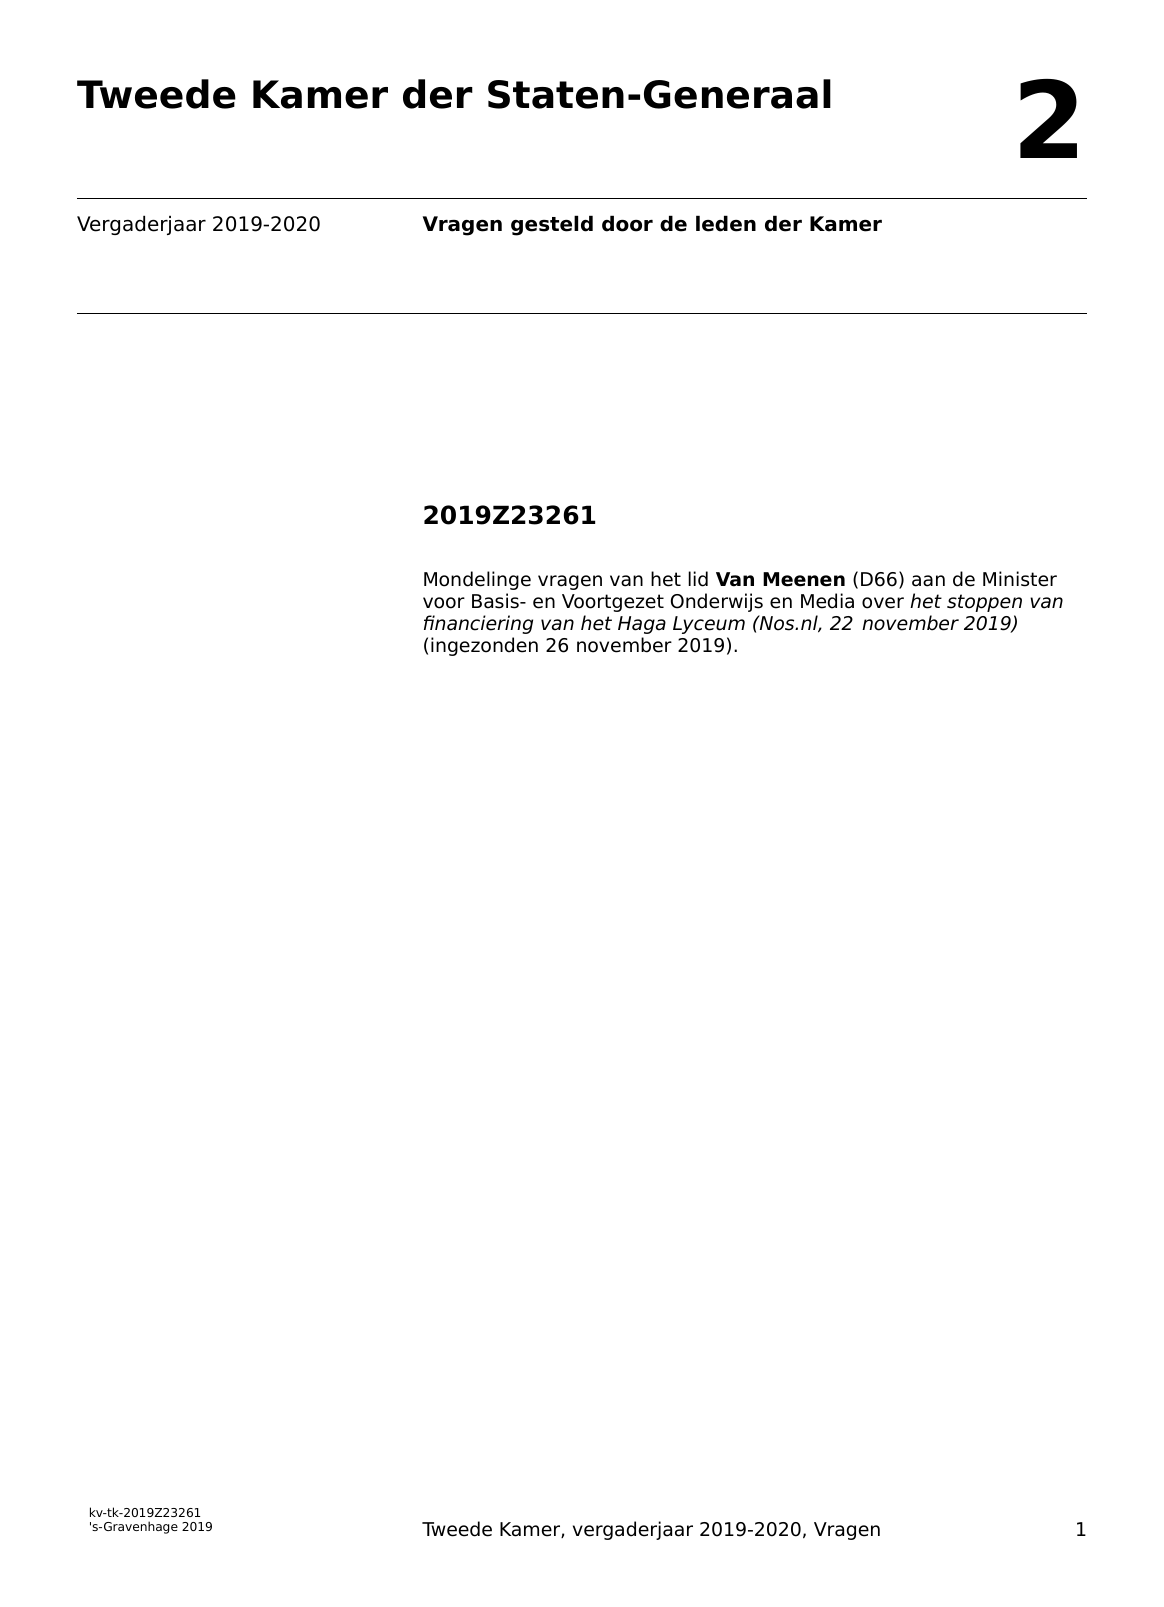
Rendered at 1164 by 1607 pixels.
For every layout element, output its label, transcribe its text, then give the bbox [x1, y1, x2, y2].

text Mondelinge vragen van het lid Van Meenen (D66) aan de Minister voor Basis- en Voortgezet Onderwijs en Media over het stoppen van financiering van het Haga Lyceum (Nos.nl, 22 november 2019) (ingezonden 26 november 2019). [422, 569, 1087, 657]
table_header Tweede Kamer der Staten-Generaal [77, 59, 886, 198]
text kv-tk-2019Z23261 [88, 1506, 323, 1520]
text 's-Gravenhage 2019 [88, 1520, 323, 1534]
table_header 2 [886, 59, 1087, 198]
table_cell Vergaderjaar 2019-2020 [77, 199, 422, 313]
table_cell Vragen gesteld door de leden der Kamer [422, 199, 1087, 313]
text 2019Z23261 [422, 501, 1087, 531]
